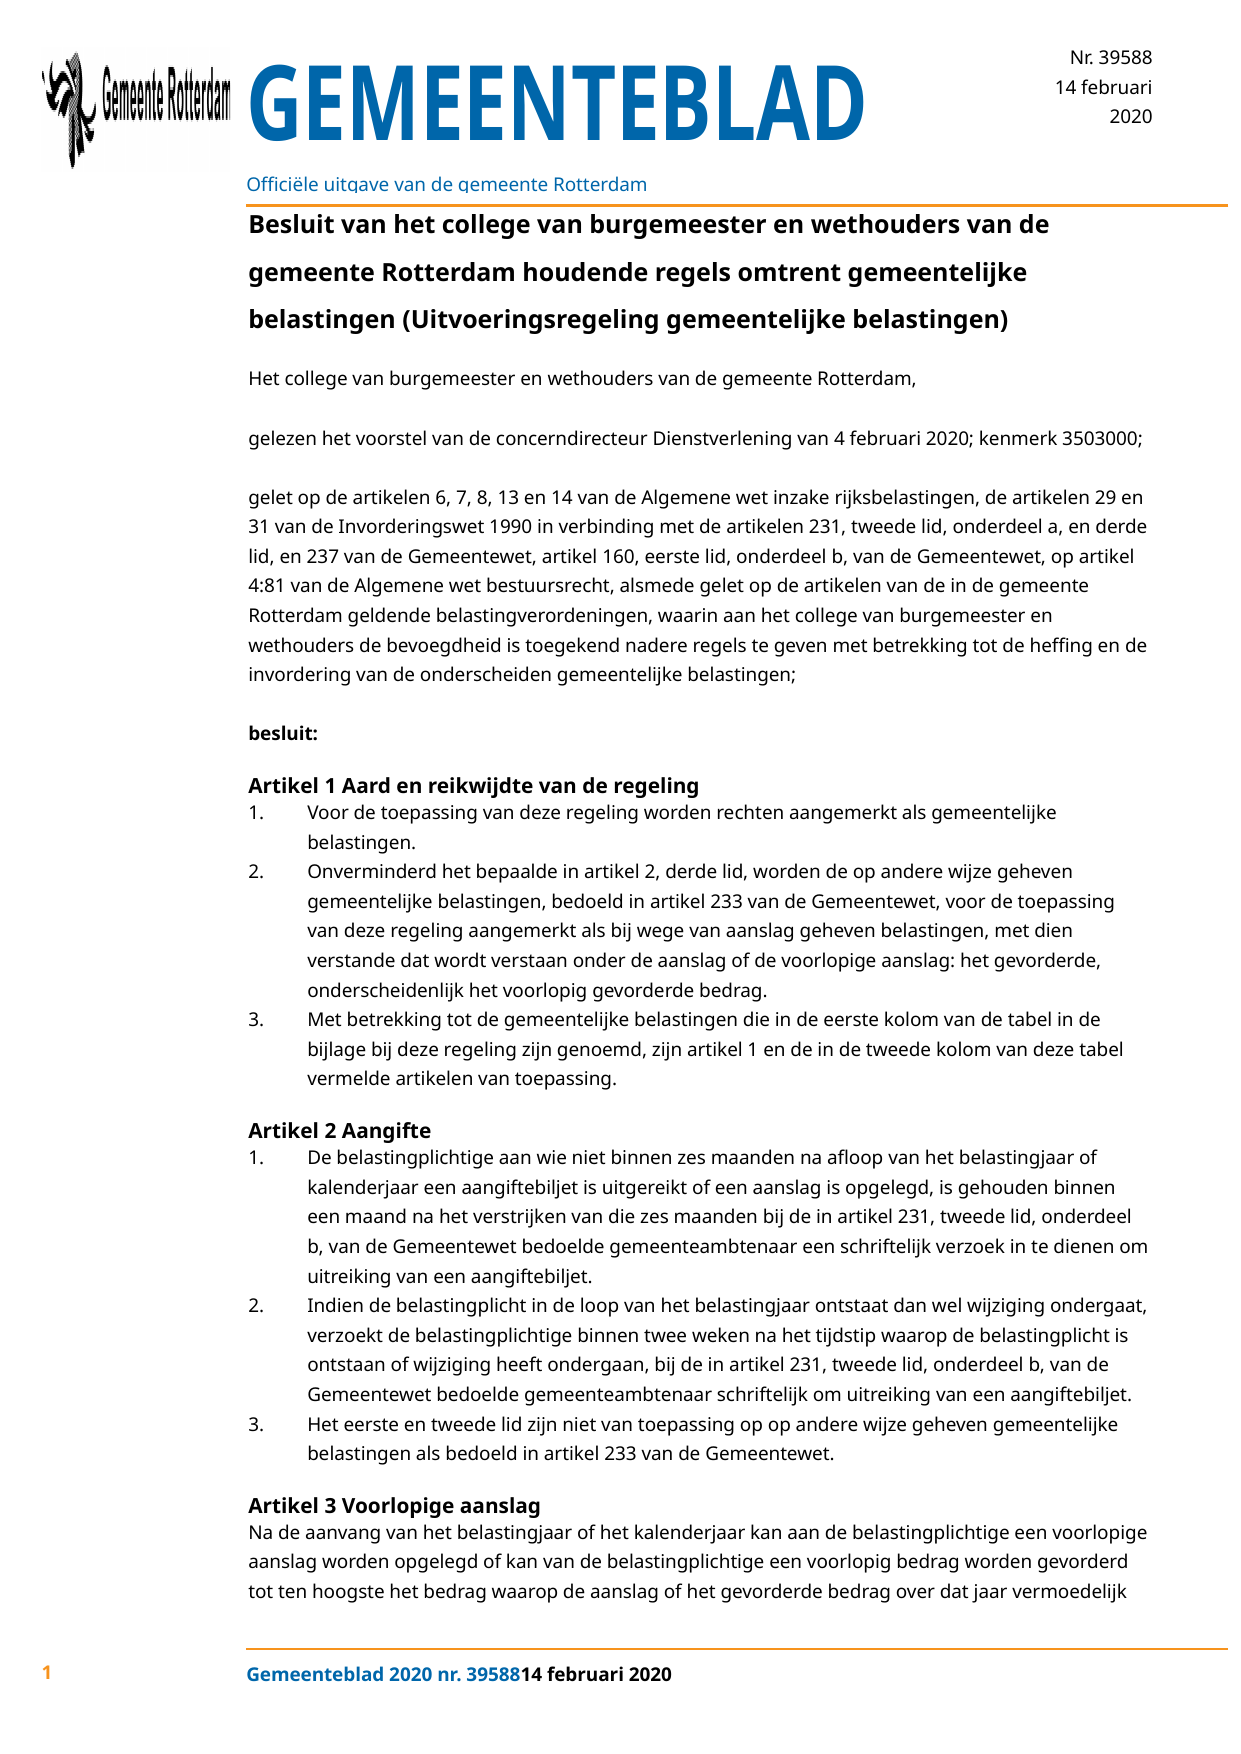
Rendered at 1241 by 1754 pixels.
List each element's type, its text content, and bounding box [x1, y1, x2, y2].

text gelet op de artikelen 6, 7, 8, 13 en 14 van de Algemene wet inzake rijksbelastingen, de artikelen 29 en 31 van de Invorderingswet 1990 in verbinding met de artikelen 231, tweede lid, onderdeel a, en derde lid, en 237 van de Gemeentewet, artikel 160, eerste lid, onderdeel b, van de Gemeentewet, op artikel 4:81 van de Algemene wet bestuursrecht, alsmede gelet op de artikelen van de in de gemeente Rotterdam geldende belastingverordeningen, waarin aan het college van burgemeester en wethouders de bevoegdheid is toegekend nadere regels te geven met betrekking tot de heffing en de invordering van de onderscheiden gemeentelijke belastingen; [248, 484, 1152, 687]
list De belastingplichtige aan wie niet binnen zes maanden na afloop van het belastingjaar of kalenderjaar een aangiftebiljet is uitgereikt of een aanslag is opgelegd, is gehouden binnen een maand na het verstrijken van die zes maanden bij de in artikel 231, tweede lid, onderdeel b, van de Gemeentewet bedoelde gemeenteambtenaar een schriftelijk verzoek in te dienen om uitreiking van een aangiftebiljet. [248, 1144, 1152, 1288]
list Voor de toepassing van deze regeling worden rechten aangemerkt als gemeentelijke belastingen. [248, 799, 1152, 855]
text Artikel 1 Aard en reikwijdte van de regeling [248, 771, 1152, 799]
list Indien de belastingplicht in de loop van het belastingjaar ontstaat dan wel wijziging ondergaat, verzoekt de belastingplichtige binnen twee weken na het tijdstip waarop de belastingplicht is ontstaan of wijziging heeft ondergaan, bij de in artikel 231, tweede lid, onderdeel b, van de Gemeentewet bedoelde gemeenteambtenaar schriftelijk om uitreiking van een aangiftebiljet. [248, 1292, 1152, 1407]
text Na de aanvang van het belastingjaar of het kalenderjaar kan aan de belastingplichtige een voorlopige aanslag worden opgelegd of kan van de belastingplichtige een voorlopig bedrag worden gevorderd tot ten hoogste het bedrag waarop de aanslag of het gevorderde bedrag over dat jaar vermoedelijk [248, 1519, 1152, 1604]
text Artikel 2 Aangifte [248, 1116, 1152, 1144]
list Het eerste en tweede lid zijn niet van toepassing op op andere wijze geheven gemeentelijke belastingen als bedoeld in artikel 233 van de Gemeentewet. [248, 1411, 1152, 1466]
text besluit: [248, 721, 1152, 746]
picture [41, 47, 231, 172]
list Onverminderd het bepaalde in artikel 2, derde lid, worden de op andere wijze geheven gemeentelijke belastingen, bedoeld in artikel 233 van de Gemeentewet, voor de toepassing van deze regeling aangemerkt als bij wege van aanslag geheven belastingen, met dien verstande dat wordt verstaan onder de aanslag of de voorlopige aanslag: het gevorderde, onderscheidenlijk het voorlopig gevorderde bedrag. [248, 858, 1152, 1003]
list Met betrekking tot de gemeentelijke belastingen die in de eerste kolom van de tabel in de bijlage bij deze regeling zijn genoemd, zijn artikel 1 en de in de tweede kolom van deze tabel vermelde artikelen van toepassing. [248, 1006, 1152, 1091]
text Besluit van het college van burgemeester en wethouders van de gemeente Rotterdam houdende regels omtrent gemeentelijke belastingen (Uitvoeringsregeling gemeentelijke belastingen) [248, 207, 1152, 336]
text Het college van burgemeester en wethouders van de gemeente Rotterdam, [248, 366, 1152, 391]
text gelezen het voorstel van de concerndirecteur Dienstverlening van 4 februari 2020; kenmerk 3503000; [248, 425, 1152, 450]
text Artikel 3 Voorlopige aanslag [248, 1491, 1152, 1519]
